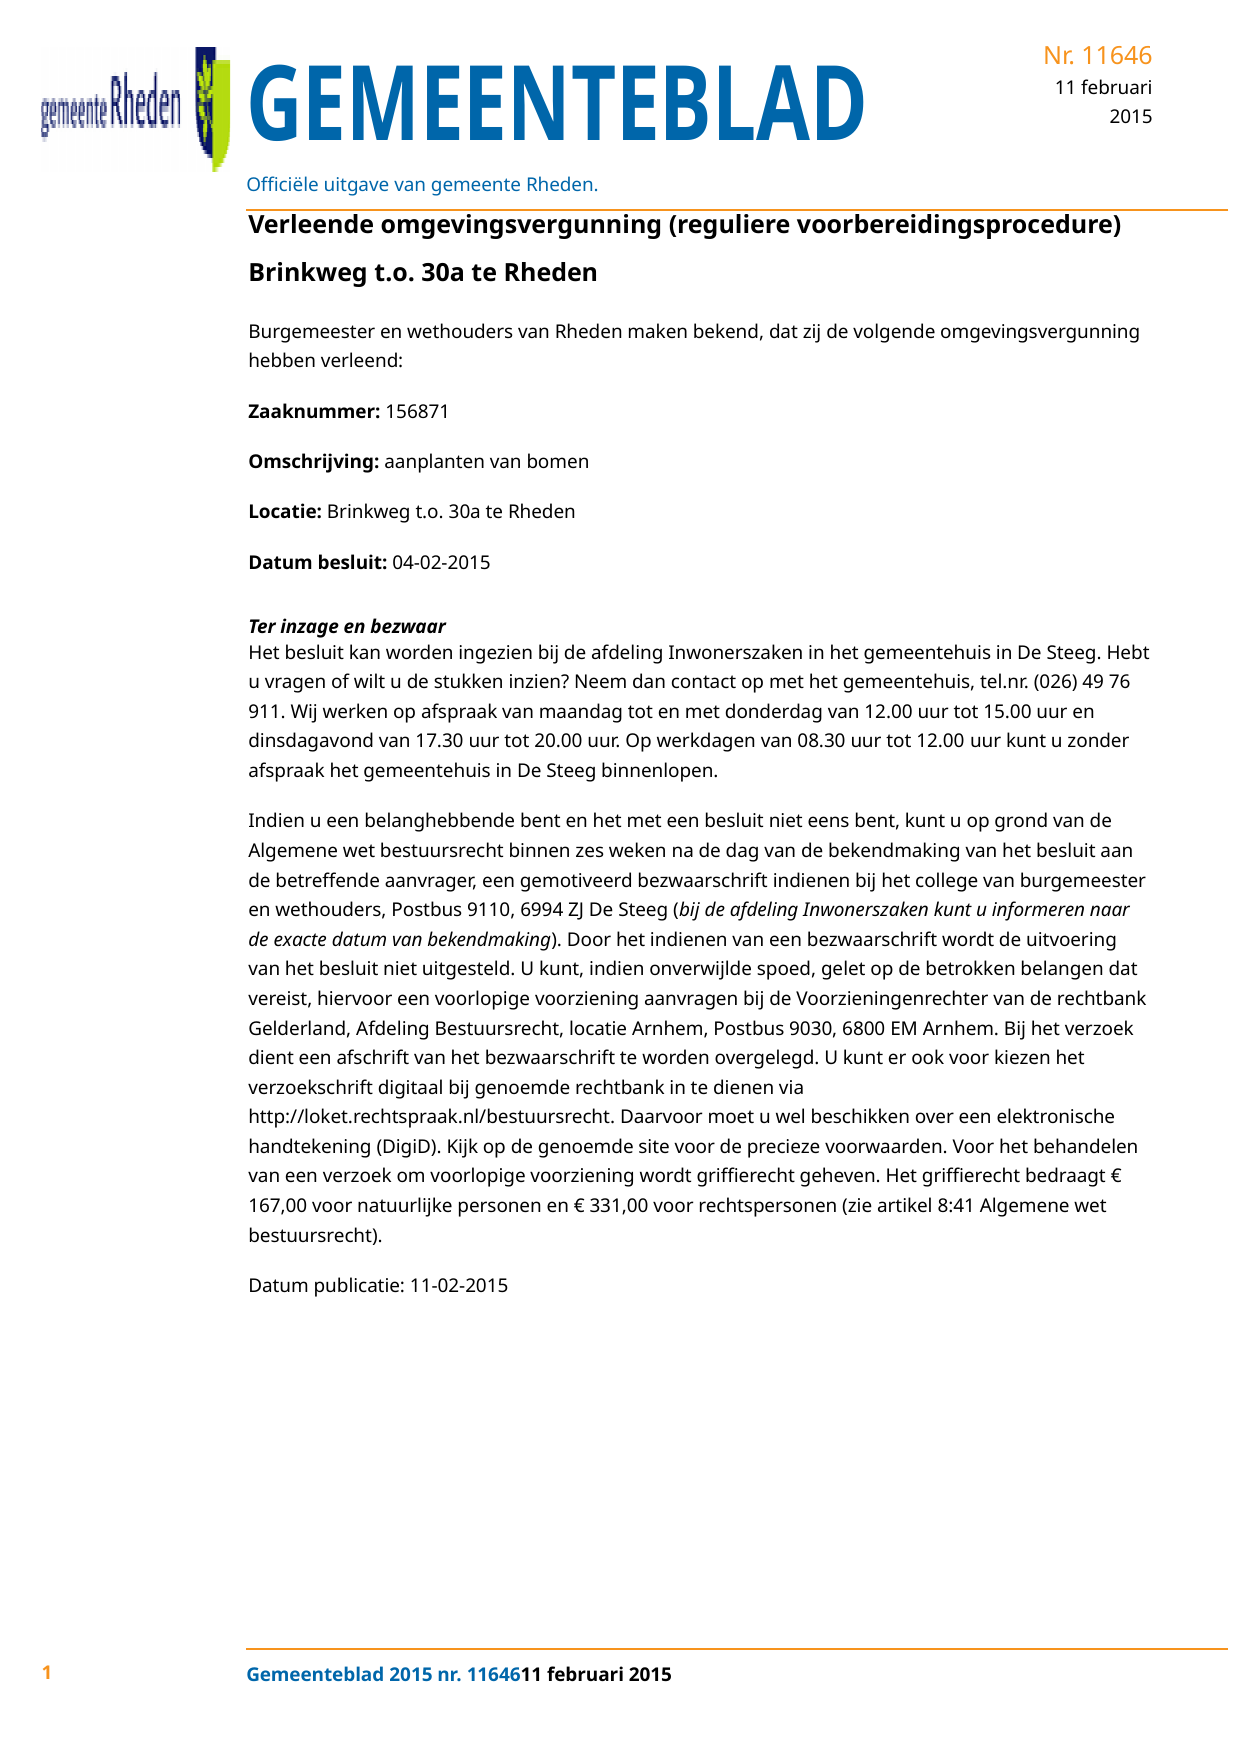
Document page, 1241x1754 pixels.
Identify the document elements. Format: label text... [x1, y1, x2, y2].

text Indien u een belanghebbende bent en het met een besluit niet eens bent, kunt u op grond van de Algemene wet bestuursrecht binnen zes weken na de dag van de bekendmaking van het besluit aan de betreffende aanvrager, een gemotiveerd bezwaarschrift indienen bij het college van burgemeester en wethouders, Postbus 9110, 6994 ZJ De Steeg (bij de afdeling Inwonerszaken kunt u informeren naar de exacte datum van bekendmaking). Door het indienen van een bezwaarschrift wordt de uitvoering van het besluit niet uitgesteld. U kunt, indien onverwijlde spoed, gelet op de betrokken belangen dat vereist, hiervoor een voorlopige voorziening aanvragen bij de Voorzieningenrechter van de rechtbank Gelderland, Afdeling Bestuursrecht, locatie Arnhem, Postbus 9030, 6800 EM Arnhem. Bij het verzoek dient een afschrift van het bezwaarschrift te worden overgelegd. U kunt er ook voor kiezen het verzoekschrift digitaal bij genoemde rechtbank in te dienen via http://loket.rechtspraak.nl/bestuursrecht. Daarvoor moet u wel beschikken over een elektronische handtekening (DigiD). Kijk op de genoemde site voor de precieze voorwaarden. Voor het behandelen van een verzoek om voorlopige voorziening wordt griffierecht geheven. Het griffierecht bedraagt € 167,00 voor natuurlijke personen en € 331,00 voor rechtspersonen (zie artikel 8:41 Algemene wet bestuursrecht). [248, 808, 1152, 1247]
text Verleende omgevingsvergunning (reguliere voorbereidingsprocedure) Brinkweg t.o. 30a te Rheden [248, 211, 1152, 288]
text Datum besluit: 04-02-2015 [248, 549, 1152, 575]
picture [41, 47, 231, 172]
text Omschrijving: aanplanten van bomen [248, 448, 1152, 474]
text Datum publicatie: 11-02-2015 [248, 1272, 1152, 1298]
text Ter inzage en bezwaar [248, 613, 1152, 639]
text Zaaknummer: 156871 [248, 398, 1152, 424]
text Het besluit kan worden ingezien bij de afdeling Inwonerszaken in het gemeentehuis in De Steeg. Hebt u vragen of wilt u de stukken inzien? Neem dan contact op met het gemeentehuis, tel.nr. (026) 49 76 911. Wij werken op afspraak van maandag tot en met donderdag van 12.00 uur tot 15.00 uur en dinsdagavond van 17.30 uur tot 20.00 uur. Op werkdagen van 08.30 uur tot 12.00 uur kunt u zonder afspraak het gemeentehuis in De Steeg binnenlopen. [248, 639, 1152, 783]
text Locatie: Brinkweg t.o. 30a te Rheden [248, 499, 1152, 524]
text Burgemeester en wethouders van Rheden maken bekend, dat zij de volgende omgevingsvergunning hebben verleend: [248, 318, 1152, 373]
